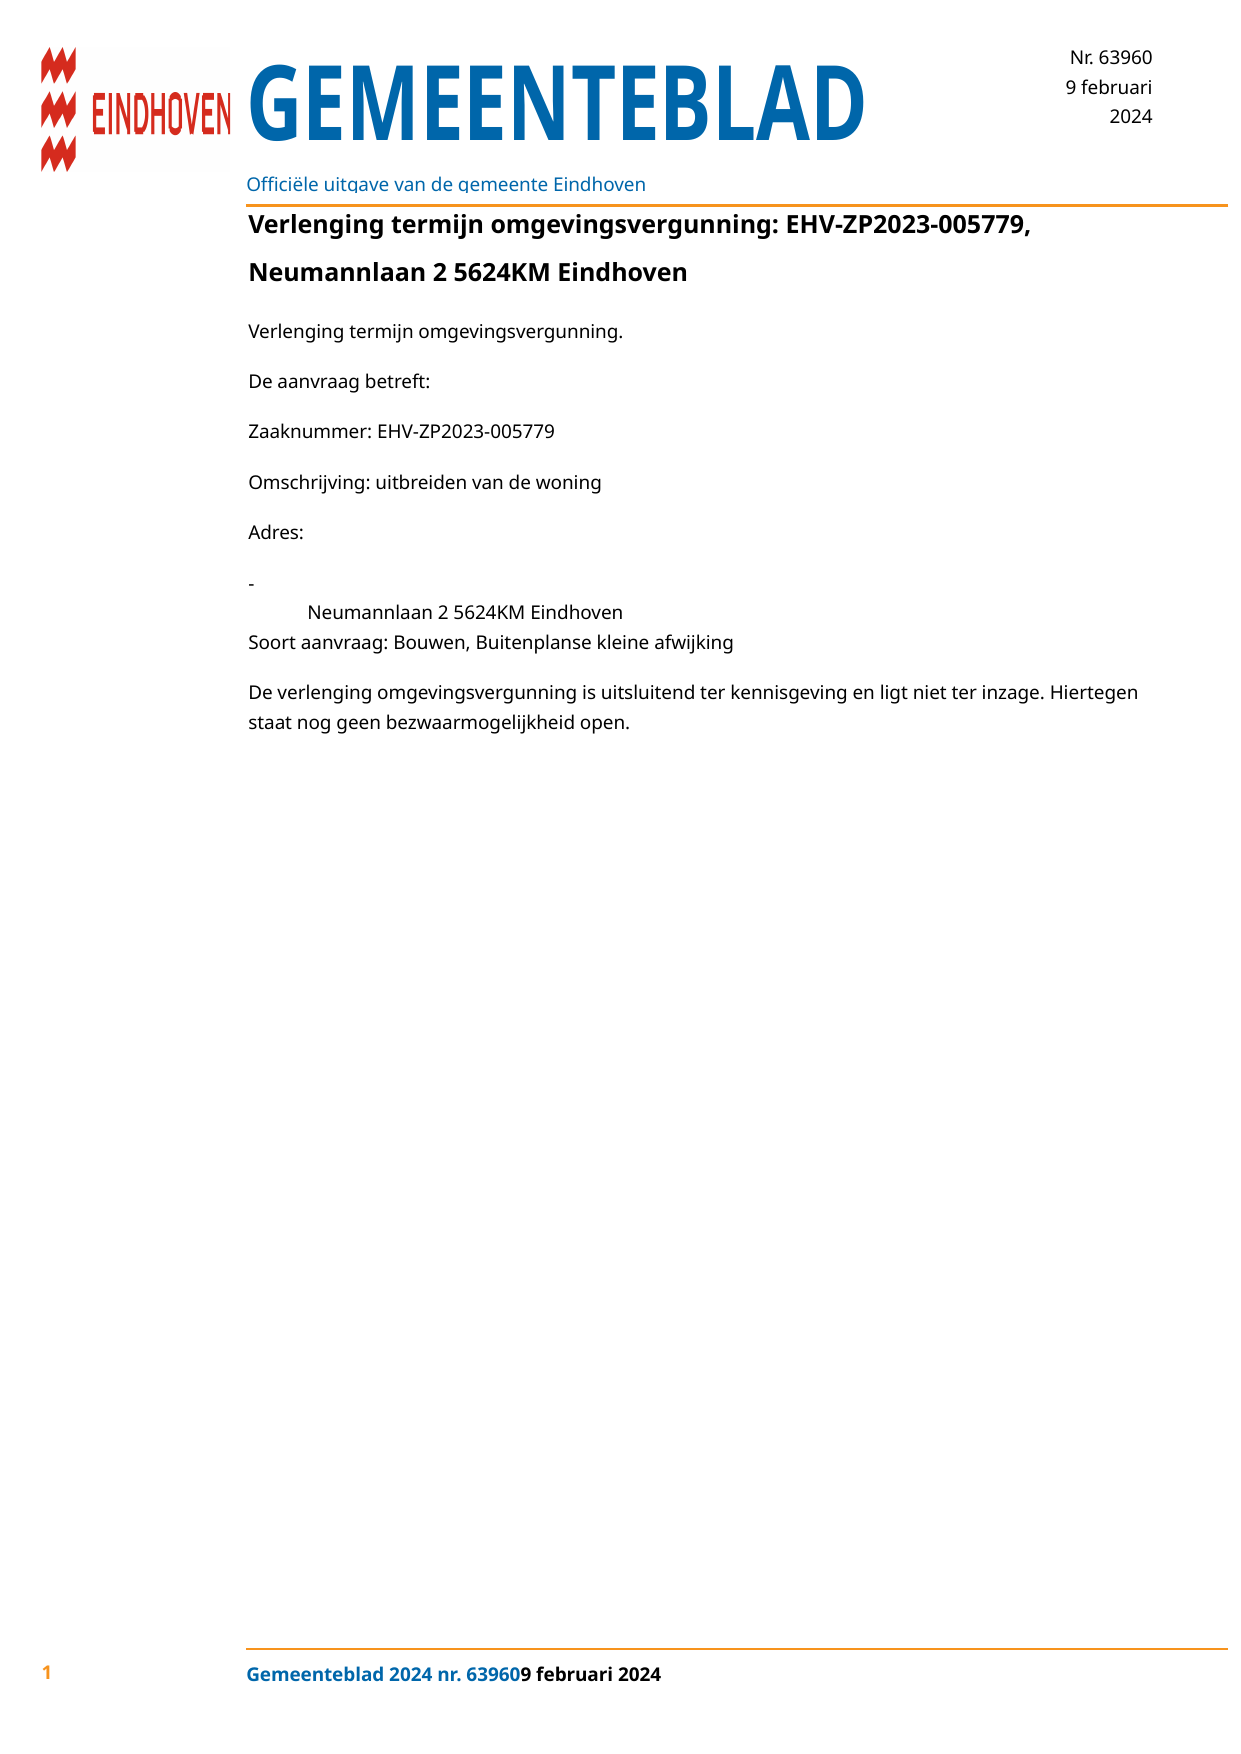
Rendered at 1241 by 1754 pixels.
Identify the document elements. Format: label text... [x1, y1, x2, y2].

list Neumannlaan 2 5624KM Eindhoven [248, 599, 1152, 625]
text De verlenging omgevingsvergunning is uitsluitend ter kennisgeving en ligt niet ter inzage. Hiertegen staat nog geen bezwaarmogelijkheid open. [248, 679, 1152, 735]
text Omschrijving: uitbreiden van de woning [248, 469, 1152, 495]
text Verlenging termijn omgevingsvergunning: EHV-ZP2023-005779, Neumannlaan 2 5624KM Eindhoven [248, 207, 1152, 288]
text De aanvraag betreft: [248, 368, 1152, 394]
text Verlenging termijn omgevingsvergunning. [248, 318, 1152, 344]
text Zaaknummer: EHV-ZP2023-005779 [248, 419, 1152, 444]
text Adres: [248, 519, 1152, 545]
picture [41, 47, 231, 172]
text Soort aanvraag: Bouwen, Buitenplanse kleine afwijking [248, 629, 1152, 655]
